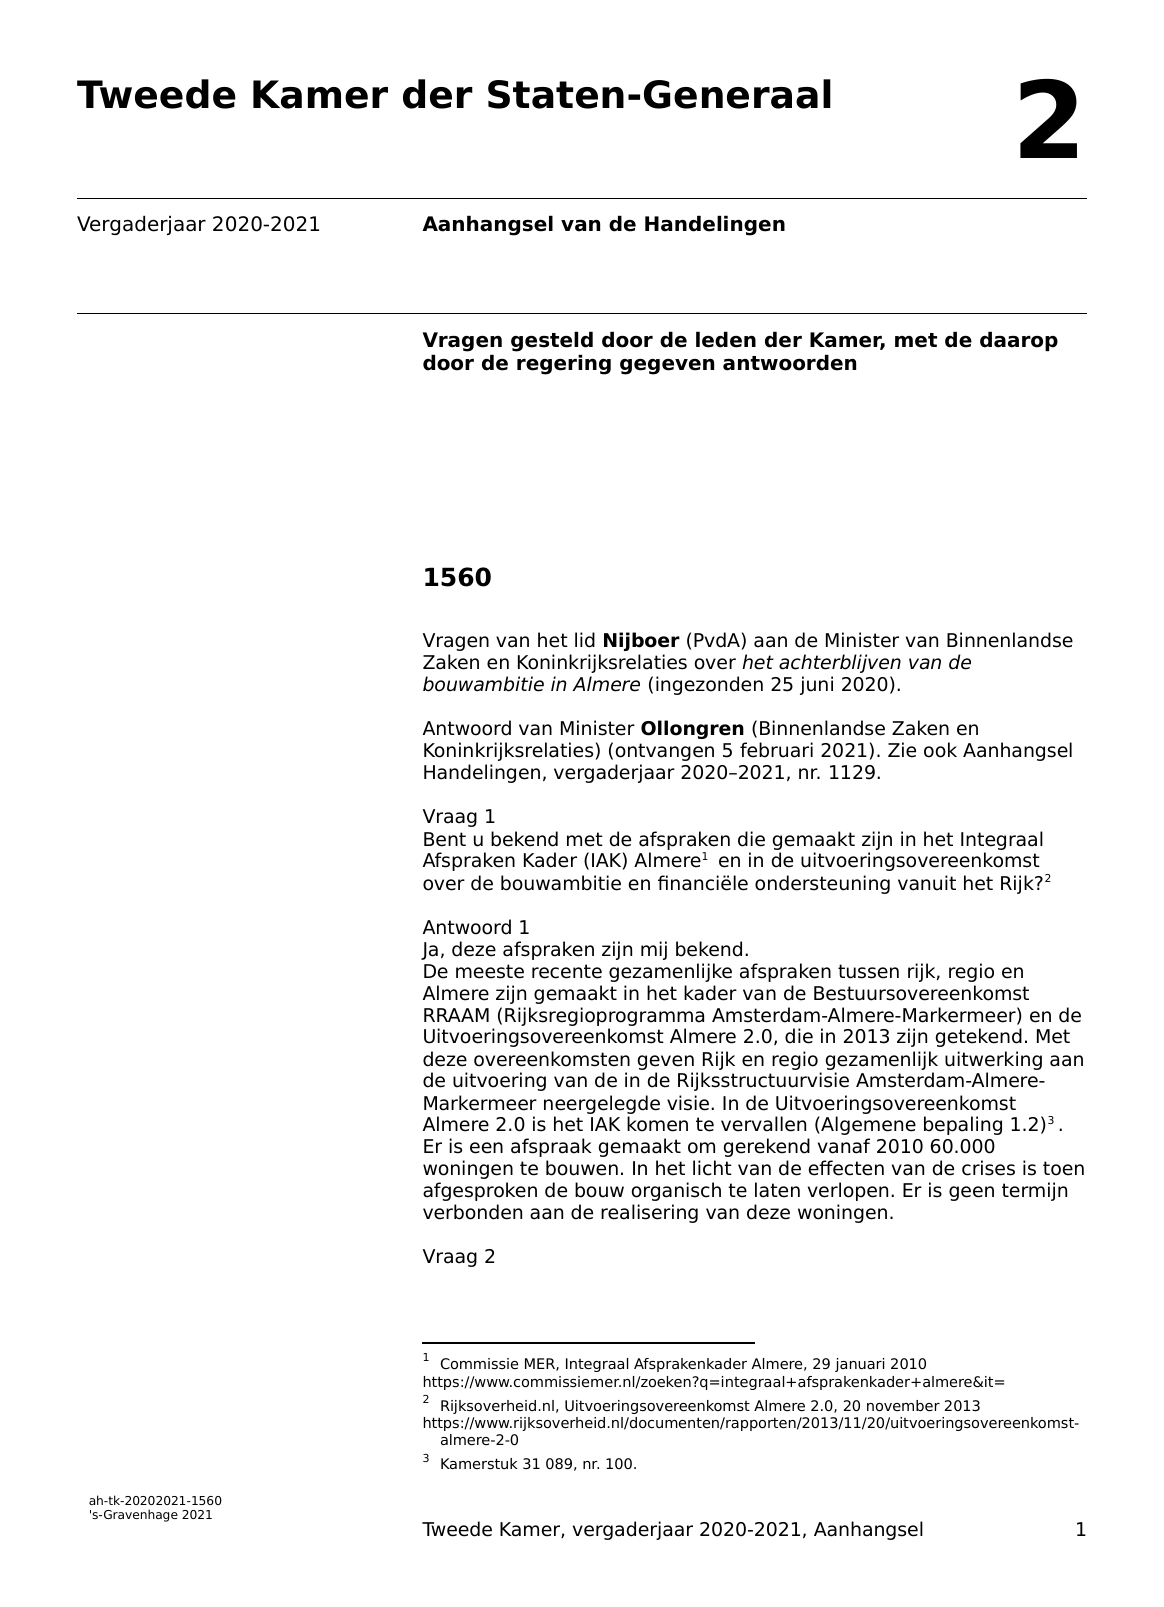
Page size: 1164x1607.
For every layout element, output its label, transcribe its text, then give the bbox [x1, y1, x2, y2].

text Vraag 1 [422, 806, 1087, 828]
text Rijksoverheid.nl, Uitvoeringsovereenkomst Almere 2.0, 20 november 2013 [422, 1393, 1087, 1416]
text Antwoord van Minister Ollongren (Binnenlandse Zaken en Koninkrijksrelaties) (ontvangen 5 februari 2021). Zie ook Aanhangsel Handelingen, vergaderjaar 2020–2021, nr. 1129. [422, 718, 1087, 784]
text De meeste recente gezamenlijke afspraken tussen rijk, regio en Almere zijn gemaakt in het kader van de Bestuursovereenkomst RRAAM (Rijksregioprogramma Amsterdam-Almere-Markermeer) en de Uitvoeringsovereenkomst Almere 2.0, die in 2013 zijn getekend. Met deze overeenkomsten geven Rijk en regio gezamenlijk uitwerking aan de uitvoering van de in de Rijksstructuurvisie Amsterdam-Almere-Markermeer neergelegde visie. In de Uitvoeringsovereenkomst Almere 2.0 is het IAK komen te vervallen (Algemene bepaling 1.2). Er is een afspraak gemaakt om gerekend vanaf 2010 60.000 woningen te bouwen. In het licht van de effecten van de crises is toen afgesproken de bouw organisch te laten verlopen. Er is geen termijn verbonden aan de realisering van deze woningen. [422, 961, 1087, 1224]
text Commissie MER, Integraal Afsprakenkader Almere, 29 januari 2010 [422, 1352, 1087, 1374]
text https://www.commissiemer.nl/zoeken?q=integraal+afsprakenkader+almere&it= [422, 1374, 1087, 1391]
text Ja, deze afspraken zijn mij bekend. [422, 938, 1087, 961]
text 's-Gravenhage 2021 [88, 1508, 323, 1522]
table_cell Vergaderjaar 2020-2021 [77, 199, 422, 313]
text Vraag 2 [422, 1246, 1087, 1268]
text Antwoord 1 [422, 917, 1087, 938]
text Kamerstuk 31 089, nr. 100. [422, 1452, 1087, 1474]
table_header 2 [886, 59, 1087, 198]
table_cell [77, 314, 422, 375]
text https://www.rijksoverheid.nl/documenten/rapporten/2013/11/20/uitvoeringsovereenkomst-almere-2-0 [422, 1416, 1087, 1449]
table_cell Aanhangsel van de Handelingen [422, 199, 1087, 313]
table_cell Vragen gesteld door de leden der Kamer, met de daarop door de regering gegeven antwoorden [422, 314, 1087, 375]
text Bent u bekend met de afspraken die gemaakt zijn in het Integraal Afspraken Kader (IAK) Almere en in de uitvoeringsovereenkomst over de bouwambitie en financiële ondersteuning vanuit het Rijk? [422, 828, 1087, 894]
text Vragen van het lid Nijboer (PvdA) aan de Minister van Binnenlandse Zaken en Koninkrijksrelaties over het achterblijven van de bouwambitie in Almere (ingezonden 25 juni 2020). [422, 630, 1087, 696]
text ah-tk-20202021-1560 [88, 1494, 323, 1508]
table_header Tweede Kamer der Staten-Generaal [77, 59, 886, 198]
text 1560 [422, 563, 1087, 592]
